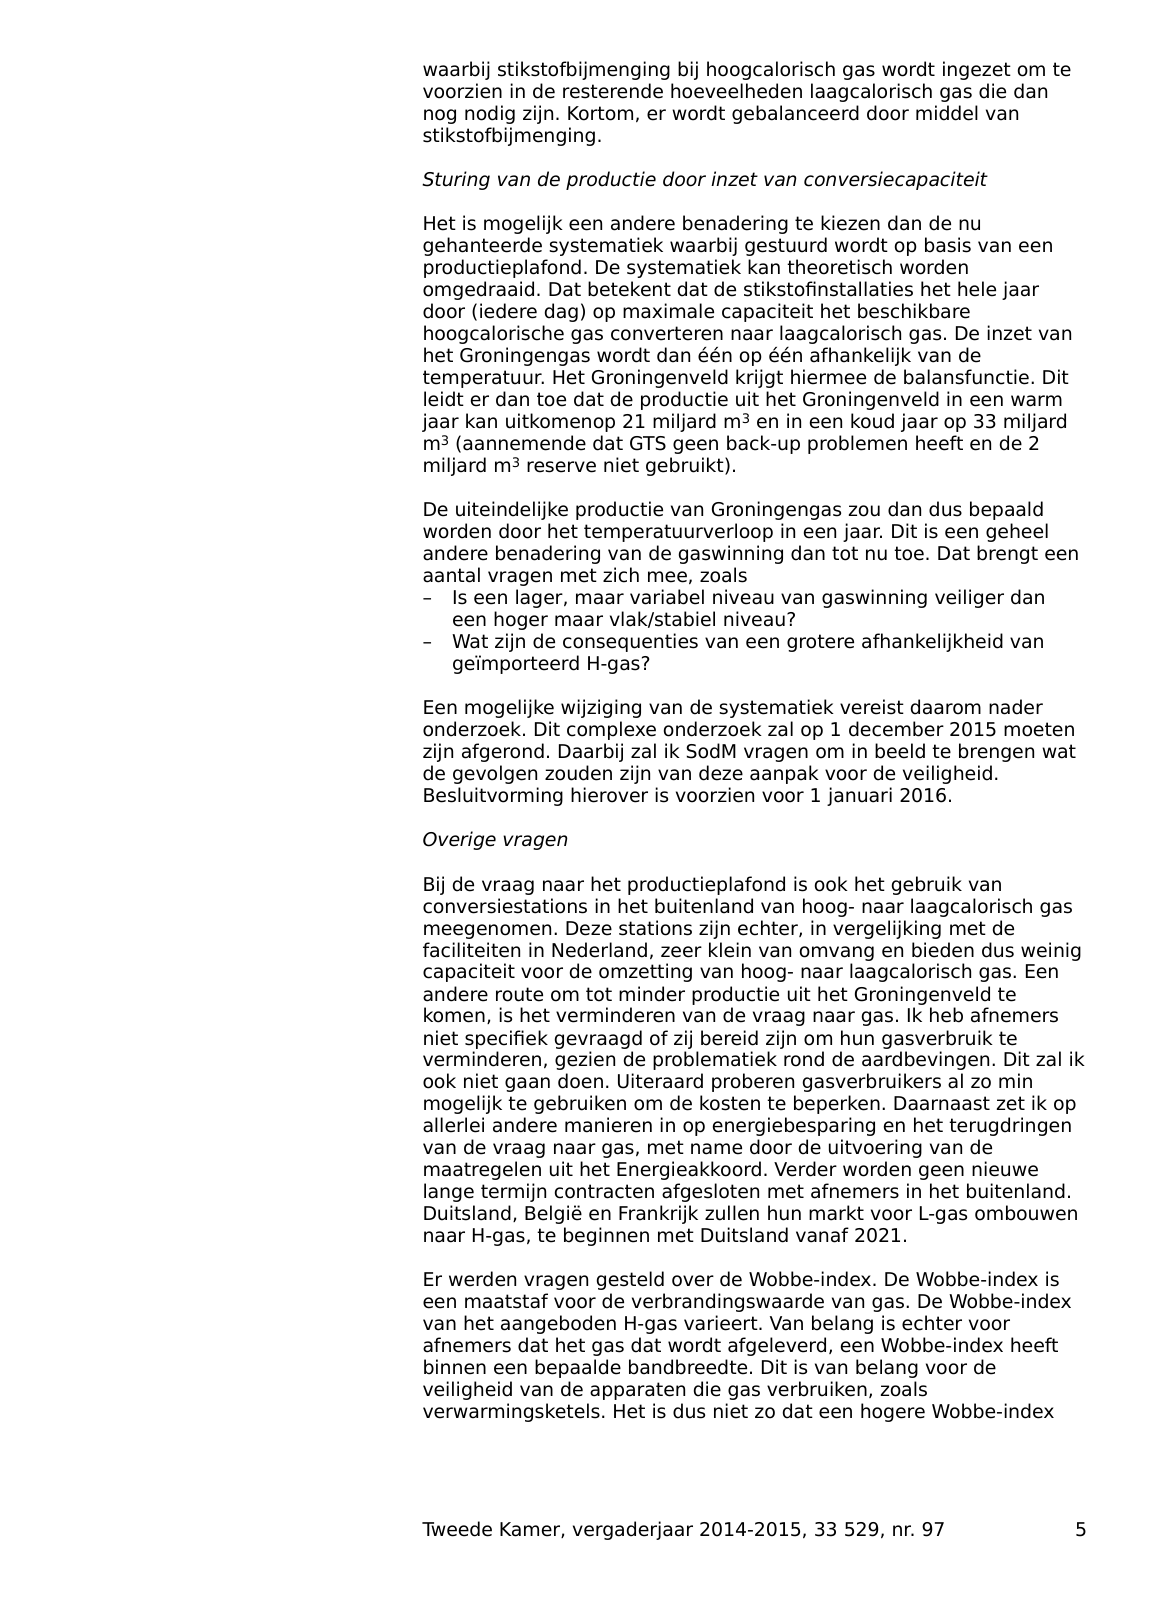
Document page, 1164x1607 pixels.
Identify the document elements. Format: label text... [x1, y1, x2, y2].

text Het is mogelijk een andere benadering te kiezen dan de nu gehanteerde systematiek waarbij gestuurd wordt op basis van een productieplafond. De systematiek kan theoretisch worden omgedraaid. Dat betekent dat de stikstofinstallaties het hele jaar door (iedere dag) op maximale capaciteit het beschikbare hoogcalorische gas converteren naar laagcalorisch gas. De inzet van het Groningengas wordt dan één op één afhankelijk van de temperatuur. Het Groningenveld krijgt hiermee de balansfunctie. Dit leidt er dan toe dat de productie uit het Groningenveld in een warm jaar kan uitkomenop 21 miljard m3 en in een koud jaar op 33 miljard m3 (aannemende dat GTS geen back-up problemen heeft en de 2 miljard m3 reserve niet gebruikt). [422, 213, 1087, 477]
text – Wat zijn de consequenties van een grotere afhankelijkheid van geïmporteerd H-gas? [422, 631, 1087, 675]
text – Is een lager, maar variabel niveau van gaswinning veiliger dan een hoger maar vlak/stabiel niveau? [422, 587, 1087, 631]
subtitle Sturing van de productie door inzet van conversiecapaciteit [422, 169, 1087, 191]
subtitle Overige vragen [422, 829, 1087, 851]
text waarbij stikstofbijmenging bij hoogcalorisch gas wordt ingezet om te voorzien in de resterende hoeveelheden laagcalorisch gas die dan nog nodig zijn. Kortom, er wordt gebalanceerd door middel van stikstofbijmenging. [422, 59, 1087, 147]
text De uiteindelijke productie van Groningengas zou dan dus bepaald worden door het temperatuurverloop in een jaar. Dit is een geheel andere benadering van de gaswinning dan tot nu toe. Dat brengt een aantal vragen met zich mee, zoals [422, 499, 1087, 587]
text Bij de vraag naar het productieplafond is ook het gebruik van conversiestations in het buitenland van hoog- naar laagcalorisch gas meegenomen. Deze stations zijn echter, in vergelijking met de faciliteiten in Nederland, zeer klein van omvang en bieden dus weinig capaciteit voor de omzetting van hoog- naar laagcalorisch gas. Een andere route om tot minder productie uit het Groningenveld te komen, is het verminderen van de vraag naar gas. Ik heb afnemers niet specifiek gevraagd of zij bereid zijn om hun gasverbruik te verminderen, gezien de problematiek rond de aardbevingen. Dit zal ik ook niet gaan doen. Uiteraard proberen gasverbruikers al zo min mogelijk te gebruiken om de kosten te beperken. Daarnaast zet ik op allerlei andere manieren in op energiebesparing en het terugdringen van de vraag naar gas, met name door de uitvoering van de maatregelen uit het Energieakkoord. Verder worden geen nieuwe lange termijn contracten afgesloten met afnemers in het buitenland. Duitsland, België en Frankrijk zullen hun markt voor L-gas ombouwen naar H-gas, te beginnen met Duitsland vanaf 2021. [422, 873, 1087, 1247]
text Er werden vragen gesteld over de Wobbe-index. De Wobbe-index is een maatstaf voor de verbrandingswaarde van gas. De Wobbe-index van het aangeboden H-gas varieert. Van belang is echter voor afnemers dat het gas dat wordt afgeleverd, een Wobbe-index heeft binnen een bepaalde bandbreedte. Dit is van belang voor de veiligheid van de apparaten die gas verbruiken, zoals verwarmingsketels. Het is dus niet zo dat een hogere Wobbe-index [422, 1269, 1087, 1423]
text Een mogelijke wijziging van de systematiek vereist daarom nader onderzoek. Dit complexe onderzoek zal op 1 december 2015 moeten zijn afgerond. Daarbij zal ik SodM vragen om in beeld te brengen wat de gevolgen zouden zijn van deze aanpak voor de veiligheid. Besluitvorming hierover is voorzien voor 1 januari 2016. [422, 697, 1087, 807]
